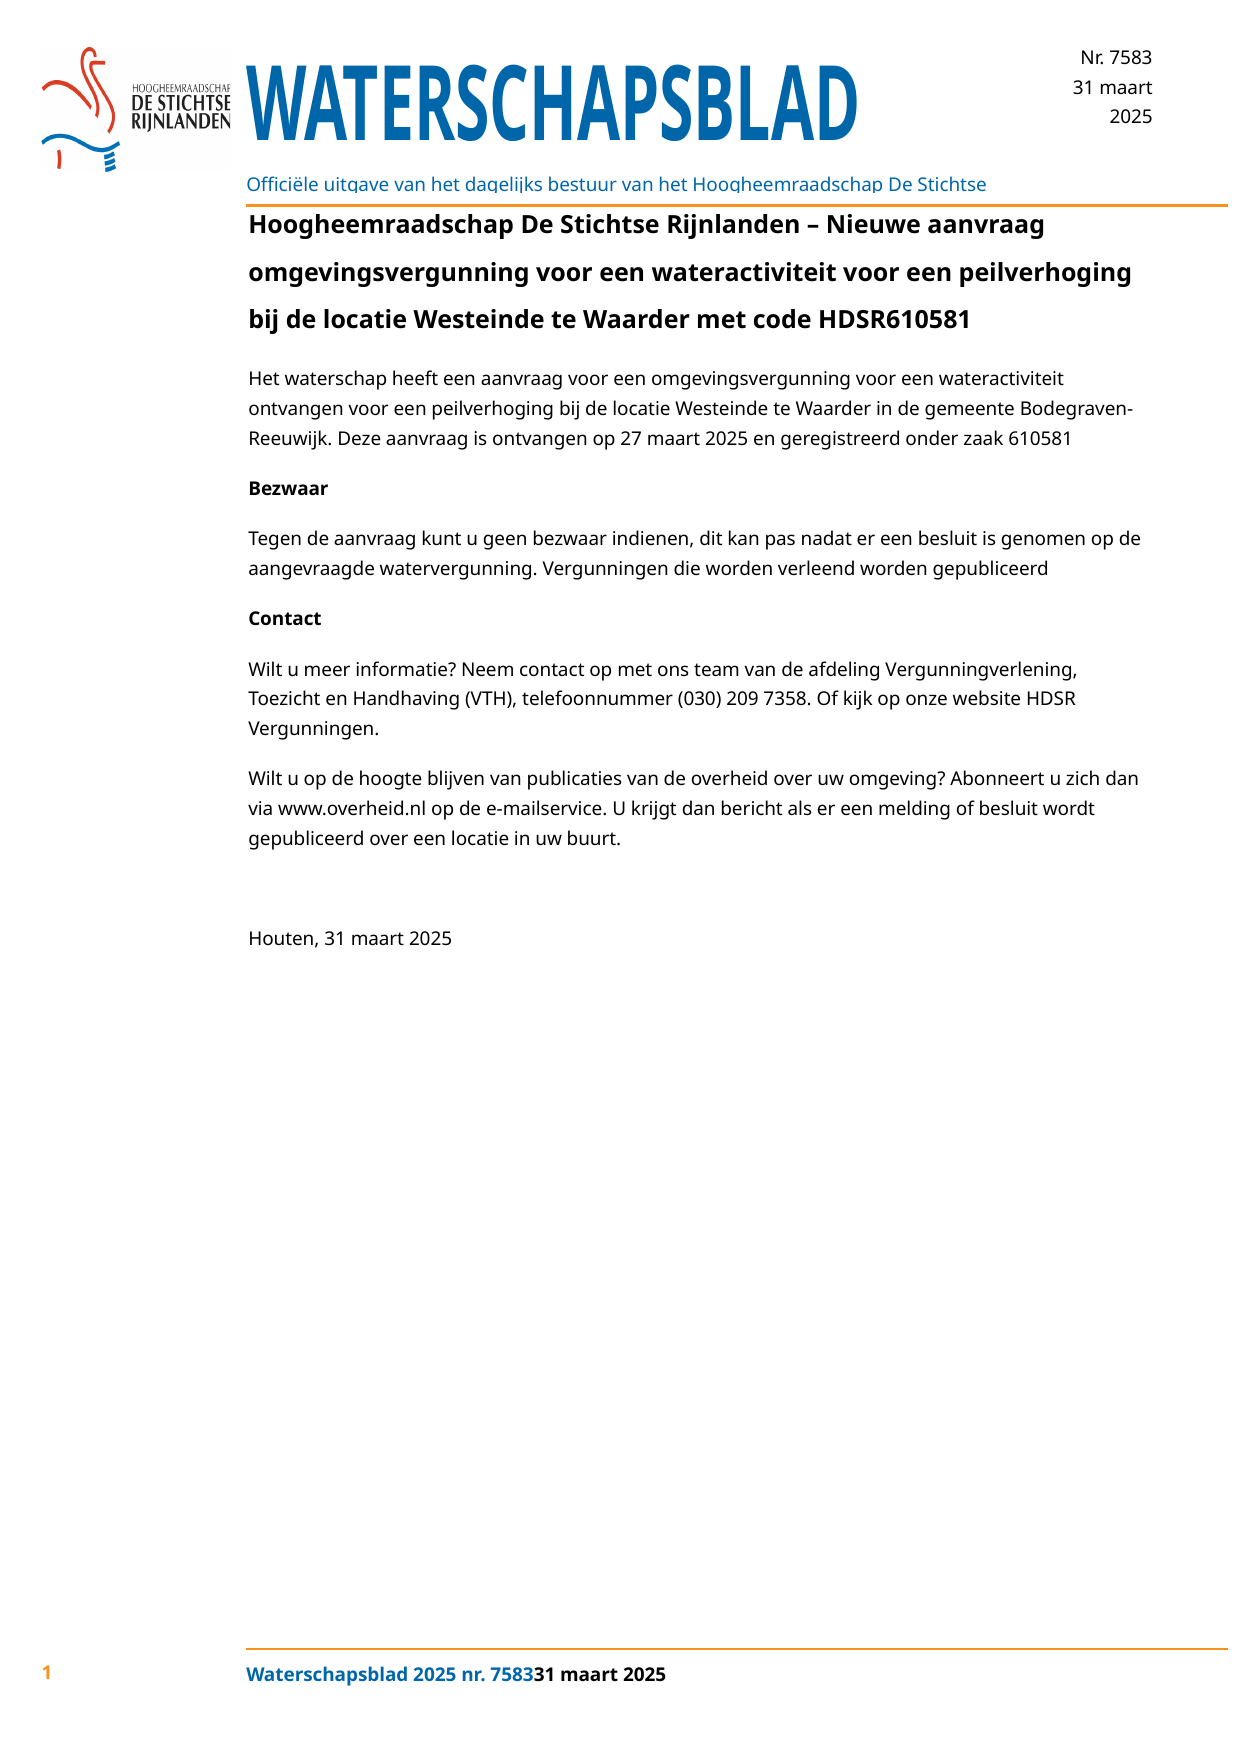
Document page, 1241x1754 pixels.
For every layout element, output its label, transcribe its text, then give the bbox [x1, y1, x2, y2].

text Wilt u meer informatie? Neem contact op met ons team van de afdeling Vergunningverlening, Toezicht en Handhaving (VTH), telefoonnummer (030) 209 7358. Of kijk op onze website HDSR Vergunningen. [248, 656, 1152, 741]
text Bezwaar [248, 475, 1152, 501]
text Wilt u op de hoogte blijven van publicaties van de overheid over uw omgeving? Abonneert u zich dan via www.overheid.nl op de e-mailservice. U krijgt dan bericht als er een melding of besluit wordt gepubliceerd over een locatie in uw buurt. [248, 766, 1152, 850]
text Het waterschap heeft een aanvraag voor een omgevingsvergunning voor een wateractiviteit ontvangen voor een peilverhoging bij de locatie Westeinde te Waarder in de gemeente Bodegraven-Reeuwijk. Deze aanvraag is ontvangen op 27 maart 2025 en geregistreerd onder zaak 610581 [248, 366, 1152, 450]
text Houten, 31 maart 2025 [248, 926, 1152, 951]
text Tegen de aanvraag kunt u geen bezwaar indienen, dit kan pas nadat er een besluit is genomen op de aangevraagde watervergunning. Vergunningen die worden verleend worden gepubliceerd [248, 526, 1152, 581]
picture [41, 47, 231, 172]
text Hoogheemraadschap De Stichtse Rijnlanden – Nieuwe aanvraag omgevingsvergunning voor een wateractiviteit voor een peilverhoging bij de locatie Westeinde te Waarder met code HDSR610581 [248, 207, 1152, 336]
text Contact [248, 606, 1152, 631]
